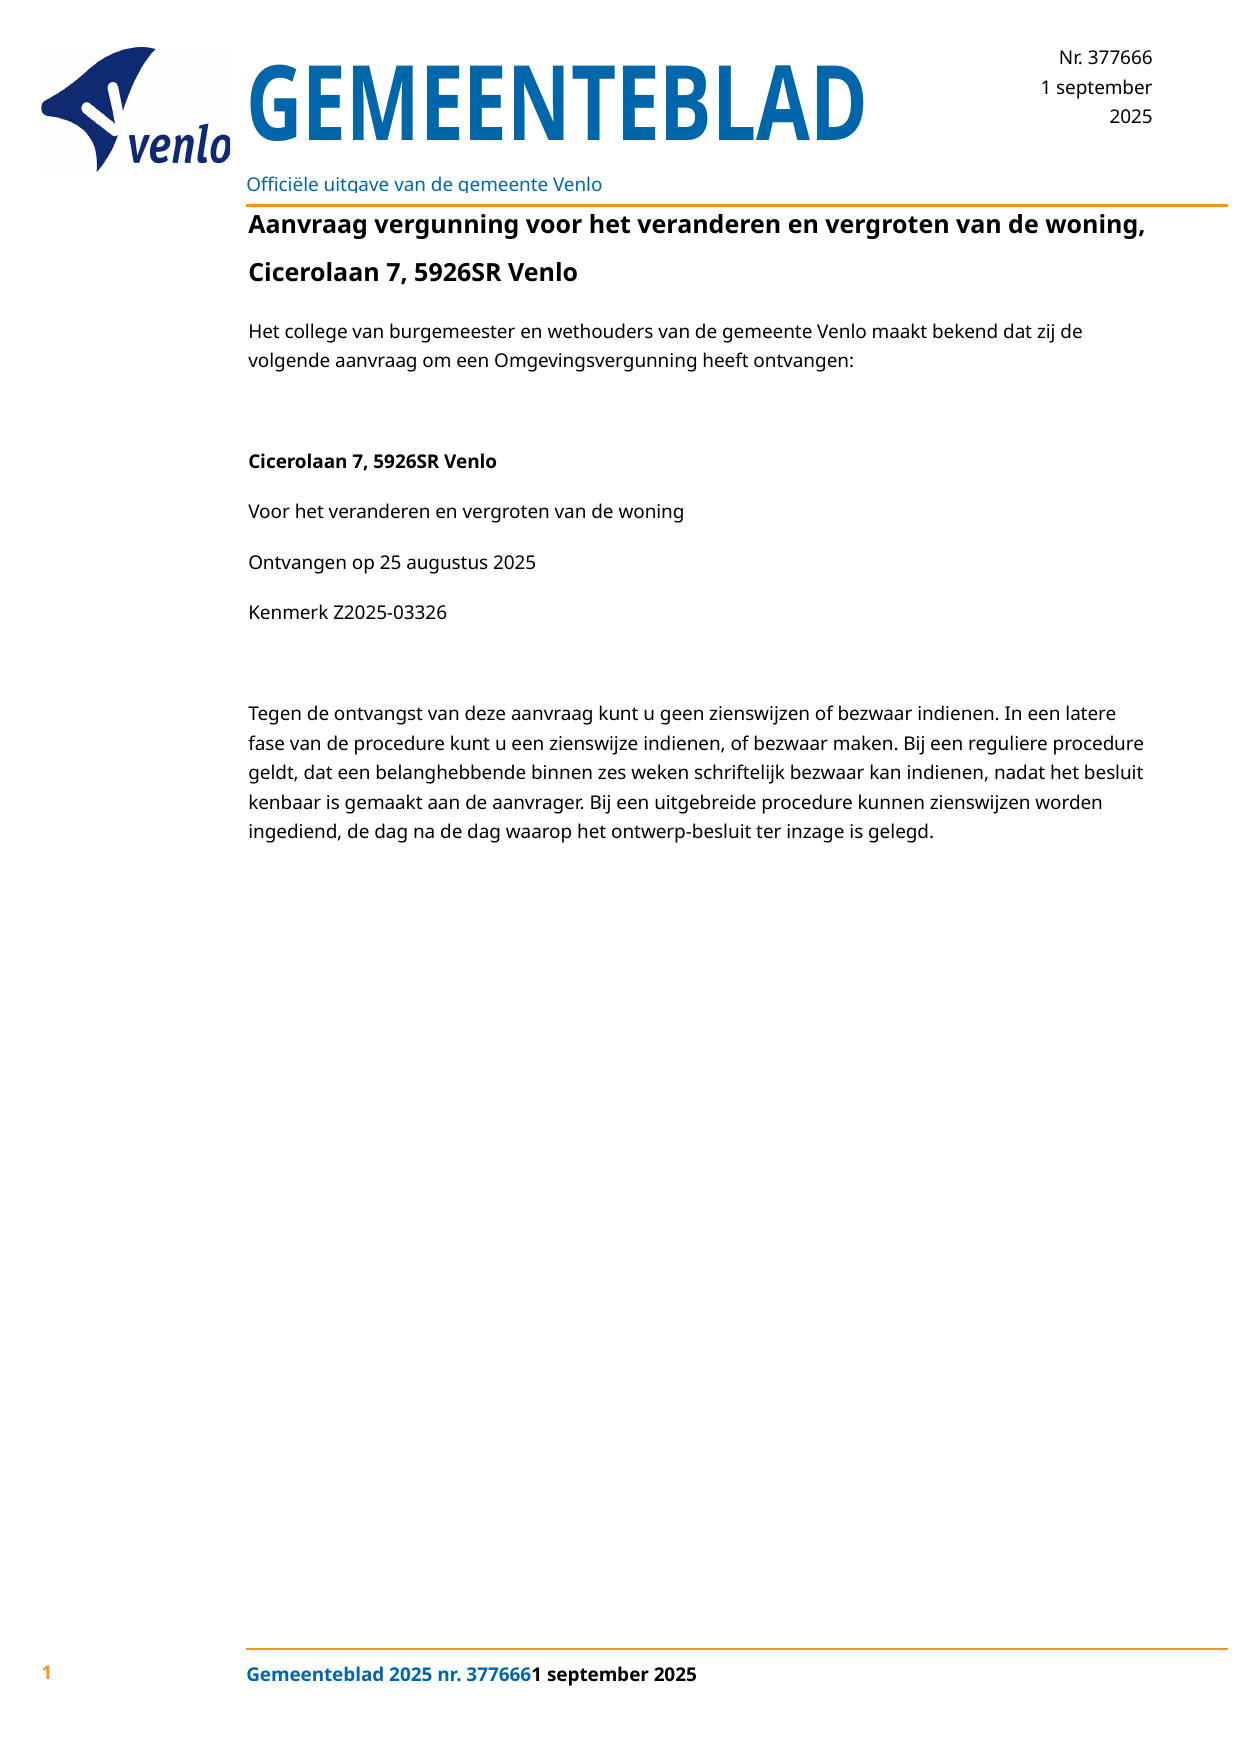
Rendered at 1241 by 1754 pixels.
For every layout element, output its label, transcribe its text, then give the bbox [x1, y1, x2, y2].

text Tegen de ontvangst van deze aanvraag kunt u geen zienswijzen of bezwaar indienen. In een latere fase van de procedure kunt u een zienswijze indienen, of bezwaar maken. Bij een reguliere procedure geldt, dat een belanghebbende binnen zes weken schriftelijk bezwaar kan indienen, nadat het besluit kenbaar is gemaakt aan de aanvrager. Bij een uitgebreide procedure kunnen zienswijzen worden ingediend, de dag na de dag waarop het ontwerp-besluit ter inzage is gelegd. [248, 700, 1152, 844]
text Ontvangen op 25 augustus 2025 [248, 549, 1152, 575]
text Voor het veranderen en vergroten van de woning [248, 499, 1152, 524]
picture [41, 47, 231, 172]
text Kenmerk Z2025-03326 [248, 599, 1152, 625]
text Aanvraag vergunning voor het veranderen en vergroten van de woning, Cicerolaan 7, 5926SR Venlo [248, 207, 1152, 288]
text Het college van burgemeester en wethouders van de gemeente Venlo maakt bekend dat zij de volgende aanvraag om een Omgevingsvergunning heeft ontvangen: [248, 318, 1152, 373]
text Cicerolaan 7, 5926SR Venlo [248, 448, 1152, 474]
